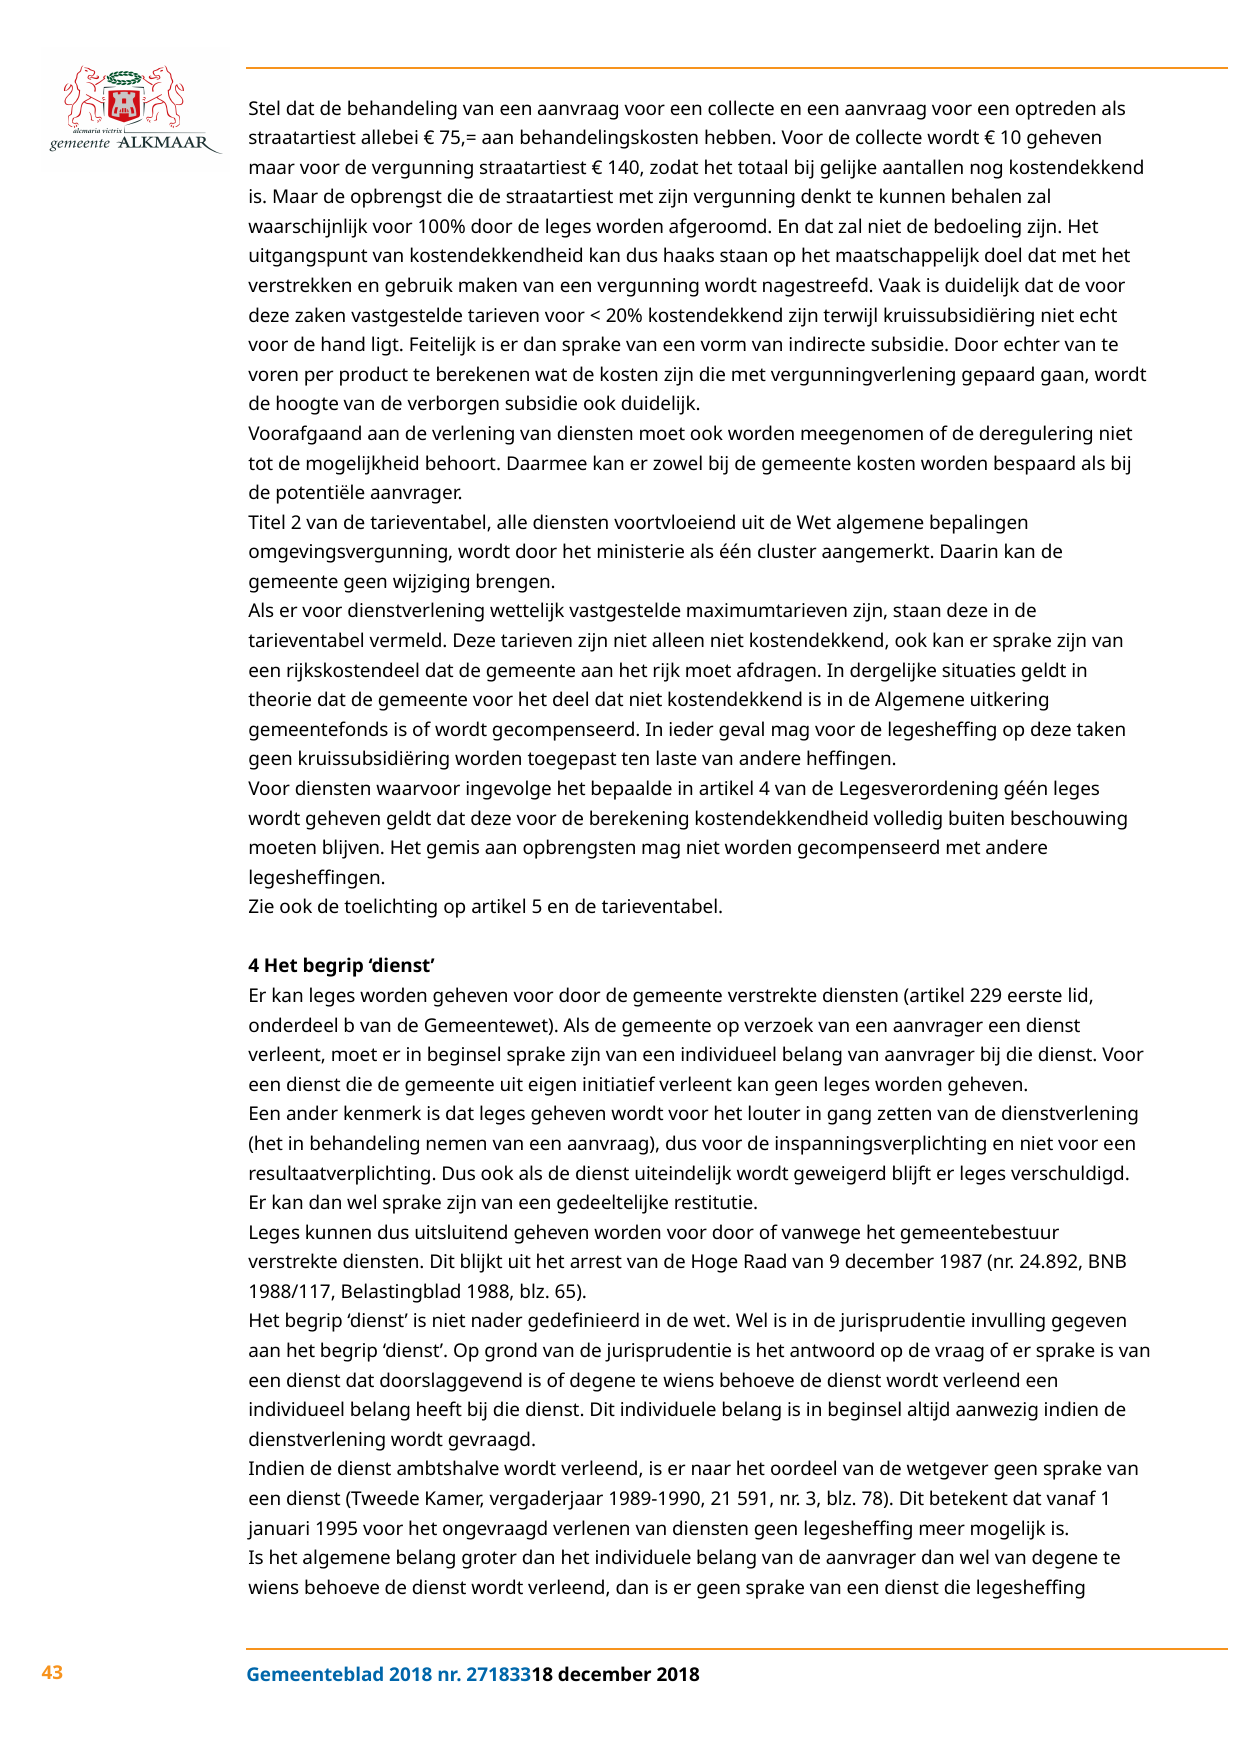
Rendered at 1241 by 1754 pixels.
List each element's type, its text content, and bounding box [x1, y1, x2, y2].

text Er kan leges worden geheven voor door de gemeente verstrekte diensten (artikel 229 eerste lid, onderdeel b van de Gemeentewet). Als de gemeente op verzoek van een aanvrager een dienst verleent, moet er in beginsel sprake zijn van een individueel belang van aanvrager bij die dienst. Voor een dienst die de gemeente uit eigen initiatief verleent kan geen leges worden geheven. [248, 982, 1152, 1097]
text Zie ook de toelichting op artikel 5 en de tarieventabel. [248, 893, 1152, 919]
text 4 Het begrip ‘dienst’ [248, 953, 1152, 978]
text Het begrip ‘dienst’ is niet nader gedefinieerd in de wet. Wel is in de jurisprudentie invulling gegeven aan het begrip ‘dienst’. Op grond van de jurisprudentie is het antwoord op de vraag of er sprake is van een dienst dat doorslaggevend is of degene te wiens behoeve de dienst wordt verleend een individueel belang heeft bij die dienst. Dit individuele belang is in beginsel altijd aanwezig indien de dienstverlening wordt gevraagd. [248, 1308, 1152, 1452]
text Leges kunnen dus uitsluitend geheven worden voor door of vanwege het gemeentebestuur verstrekte diensten. Dit blijkt uit het arrest van de Hoge Raad van 9 december 1987 (nr. 24.892, BNB 1988/117, Belastingblad 1988, blz. 65). [248, 1219, 1152, 1304]
text Indien de dienst ambtshalve wordt verleend, is er naar het oordeel van de wetgever geen sprake van een dienst (Tweede Kamer, vergaderjaar 1989-1990, 21 591, nr. 3, blz. 78). Dit betekent dat vanaf 1 januari 1995 voor het ongevraagd verlenen van diensten geen legesheffing meer mogelijk is. [248, 1456, 1152, 1541]
text Stel dat de behandeling van een aanvraag voor een collecte en een aanvraag voor een optreden als straatartiest allebei € 75,= aan behandelingskosten hebben. Voor de collecte wordt € 10 geheven maar voor de vergunning straatartiest € 140, zodat het totaal bij gelijke aantallen nog kostendekkend is. Maar de opbrengst die de straatartiest met zijn vergunning denkt te kunnen behalen zal waarschijnlijk voor 100% door de leges worden afgeroomd. En dat zal niet de bedoeling zijn. Het uitgangspunt van kostendekkendheid kan dus haaks staan op het maatschappelijk doel dat met het verstrekken en gebruik maken van een vergunning wordt nagestreefd. Vaak is duidelijk dat de voor deze zaken vastgestelde tarieven voor < 20% kostendekkend zijn terwijl kruissubsidiëring niet echt voor de hand ligt. Feitelijk is er dan sprake van een vorm van indirecte subsidie. Door echter van te voren per product te berekenen wat de kosten zijn die met vergunningverlening gepaard gaan, wordt de hoogte van de verborgen subsidie ook duidelijk. [248, 95, 1152, 416]
text Titel 2 van de tarieventabel, alle diensten voortvloeiend uit de Wet algemene bepalingen omgevingsvergunning, wordt door het ministerie als één cluster aangemerkt. Daarin kan de gemeente geen wijziging brengen. [248, 509, 1152, 594]
text Voorafgaand aan de verlening van diensten moet ook worden meegenomen of de deregulering niet tot de mogelijkheid behoort. Daarmee kan er zowel bij de gemeente kosten worden bespaard als bij de potentiële aanvrager. [248, 420, 1152, 505]
text Een ander kenmerk is dat leges geheven wordt voor het louter in gang zetten van de dienstverlening (het in behandeling nemen van een aanvraag), dus voor de inspanningsverplichting en niet voor een resultaatverplichting. Dus ook als de dienst uiteindelijk wordt geweigerd blijft er leges verschuldigd. Er kan dan wel sprake zijn van een gedeeltelijke restitutie. [248, 1101, 1152, 1215]
text Voor diensten waarvoor ingevolge het bepaalde in artikel 4 van de Legesverordening géén leges wordt geheven geldt dat deze voor de berekening kostendekkendheid volledig buiten beschouwing moeten blijven. Het gemis aan opbrengsten mag niet worden gecompenseerd met andere legesheffingen. [248, 775, 1152, 890]
text Als er voor dienstverlening wettelijk vastgestelde maximumtarieven zijn, staan deze in de tarieventabel vermeld. Deze tarieven zijn niet alleen niet kostendekkend, ook kan er sprake zijn van een rijkskostendeel dat de gemeente aan het rijk moet afdragen. In dergelijke situaties geldt in theorie dat de gemeente voor het deel dat niet kostendekkend is in de Algemene uitkering gemeentefonds is of wordt gecompenseerd. In ieder geval mag voor de legesheffing op deze taken geen kruissubsidiëring worden toegepast ten laste van andere heffingen. [248, 598, 1152, 771]
text Is het algemene belang groter dan het individuele belang van de aanvrager dan wel van degene te wiens behoeve de dienst wordt verleend, dan is er geen sprake van een dienst die legesheffing [248, 1544, 1152, 1600]
picture [41, 47, 231, 172]
